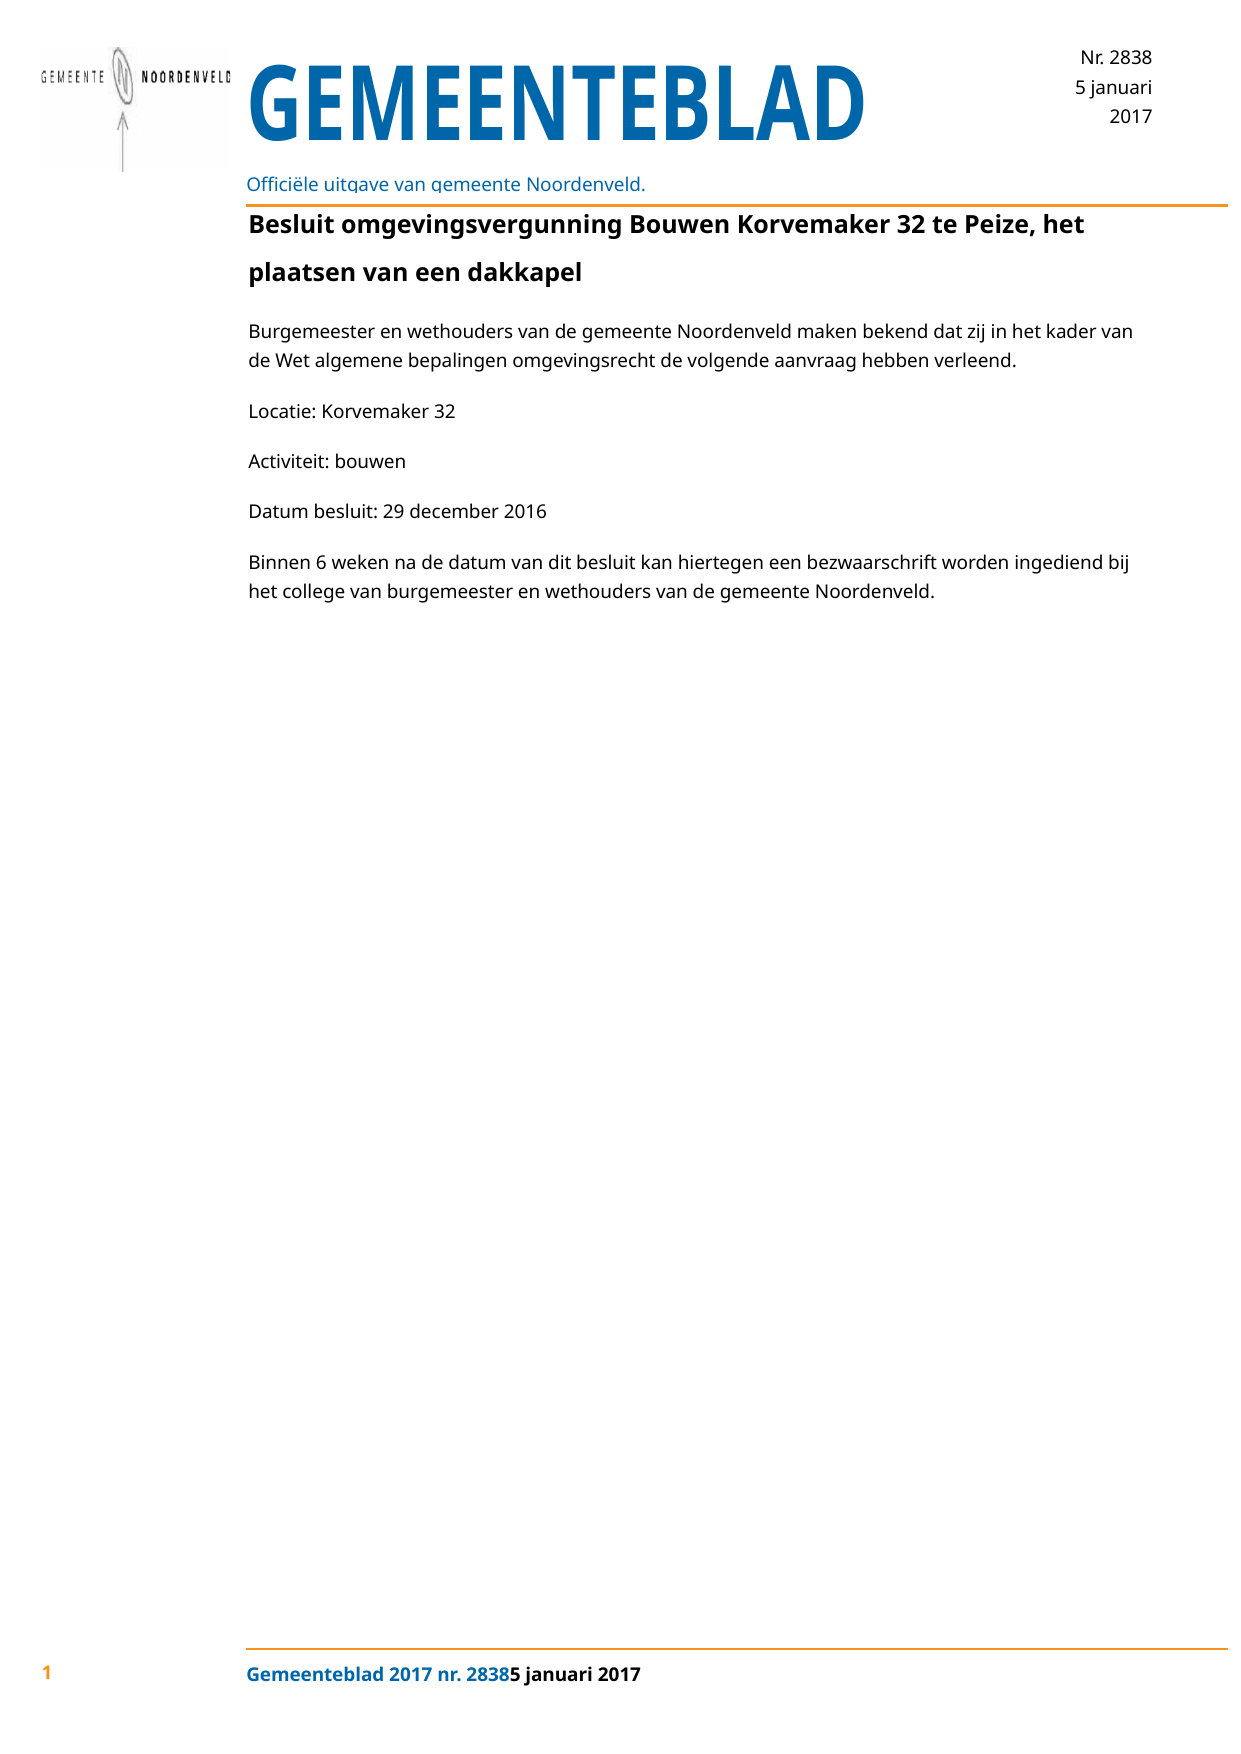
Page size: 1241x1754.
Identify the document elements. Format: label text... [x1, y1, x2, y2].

text Activiteit: bouwen [248, 448, 1152, 474]
picture [41, 47, 231, 172]
text Binnen 6 weken na de datum van dit besluit kan hiertegen een bezwaarschrift worden ingediend bij het college van burgemeester en wethouders van de gemeente Noordenveld. [248, 549, 1152, 604]
text Datum besluit: 29 december 2016 [248, 499, 1152, 524]
text Besluit omgevingsvergunning Bouwen Korvemaker 32 te Peize, het plaatsen van een dakkapel [248, 207, 1152, 288]
text Burgemeester en wethouders van de gemeente Noordenveld maken bekend dat zij in het kader van de Wet algemene bepalingen omgevingsrecht de volgende aanvraag hebben verleend. [248, 318, 1152, 373]
text Locatie: Korvemaker 32 [248, 398, 1152, 424]
